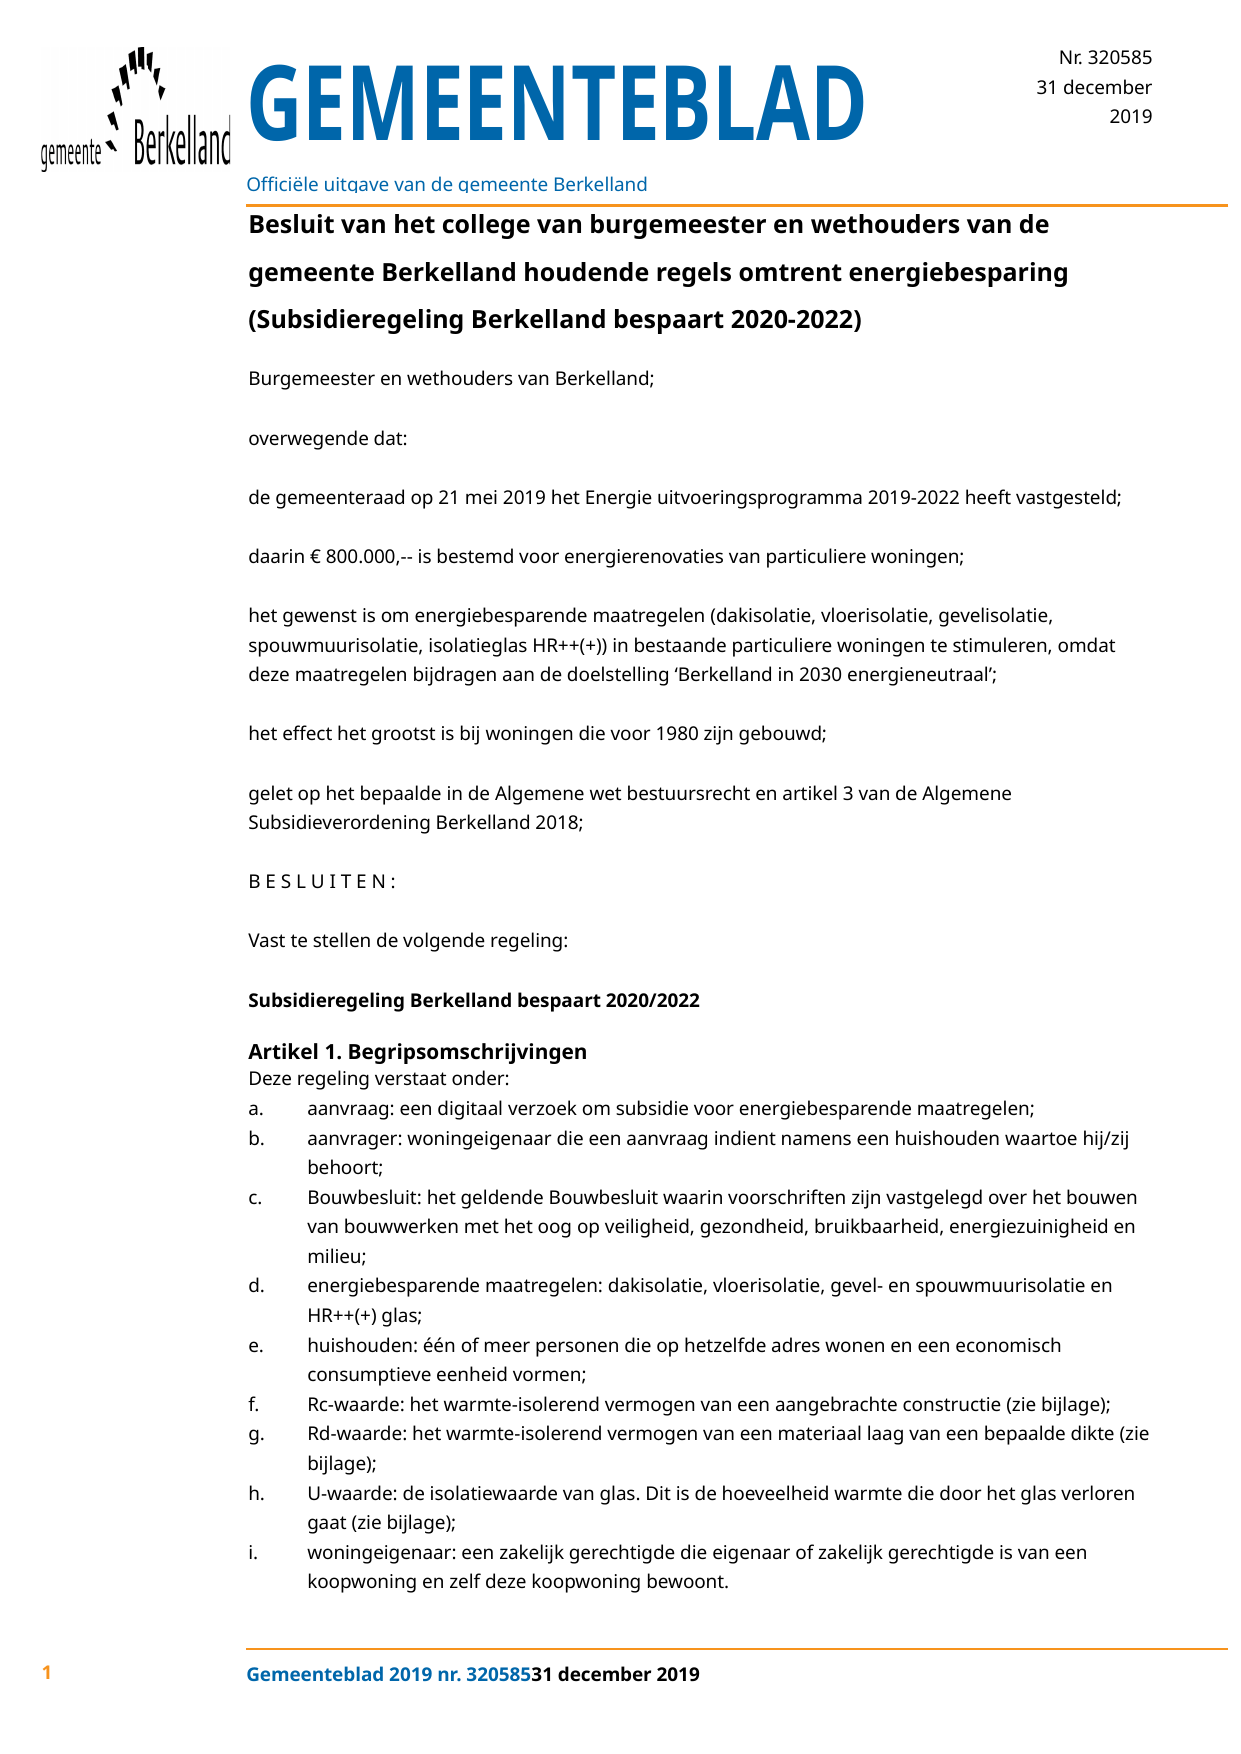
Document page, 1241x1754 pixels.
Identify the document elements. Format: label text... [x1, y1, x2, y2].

text Besluit van het college van burgemeester en wethouders van de gemeente Berkelland houdende regels omtrent energiebesparing (Subsidieregeling Berkelland bespaart 2020-2022) [248, 207, 1152, 336]
picture [41, 47, 231, 172]
list aanvrager: woningeigenaar die een aanvraag indient namens een huishouden waartoe hij/zij behoort; [248, 1125, 1152, 1180]
text de gemeenteraad op 21 mei 2019 het Energie uitvoeringsprogramma 2019-2022 heeft vastgesteld; [248, 484, 1152, 509]
text Burgemeester en wethouders van Berkelland; [248, 366, 1152, 391]
list huishouden: één of meer personen die op hetzelfde adres wonen en een economisch consumptieve eenheid vormen; [248, 1332, 1152, 1387]
list woningeigenaar: een zakelijk gerechtigde die eigenaar of zakelijk gerechtigde is van een koopwoning en zelf deze koopwoning bewoont. [248, 1539, 1152, 1594]
text het gewenst is om energiebesparende maatregelen (dakisolatie, vloerisolatie, gevelisolatie, spouwmuurisolatie, isolatieglas HR++(+)) in bestaande particuliere woningen te stimuleren, omdat deze maatregelen bijdragen aan de doelstelling ‘Berkelland in 2030 energieneutraal’; [248, 602, 1152, 687]
text Vast te stellen de volgende regeling: [248, 928, 1152, 953]
text het effect het grootst is bij woningen die voor 1980 zijn gebouwd; [248, 721, 1152, 746]
text gelet op het bepaalde in de Algemene wet bestuursrecht en artikel 3 van de Algemene Subsidieverordening Berkelland 2018; [248, 780, 1152, 835]
list energiebesparende maatregelen: dakisolatie, vloerisolatie, gevel- en spouwmuurisolatie en HR++(+) glas; [248, 1273, 1152, 1328]
text daarin € 800.000,-- is bestemd voor energierenovaties van particuliere woningen; [248, 543, 1152, 569]
list aanvraag: een digitaal verzoek om subsidie voor energiebesparende maatregelen; [248, 1095, 1152, 1121]
list Rc-waarde: het warmte-isolerend vermogen van een aangebrachte constructie (zie bijlage); [248, 1391, 1152, 1417]
list Bouwbesluit: het geldende Bouwbesluit waarin voorschriften zijn vastgelegd over het bouwen van bouwwerken met het oog op veiligheid, gezondheid, bruikbaarheid, energiezuinigheid en milieu; [248, 1184, 1152, 1269]
list Rd-waarde: het warmte-isolerend vermogen van een materiaal laag van een bepaalde dikte (zie bijlage); [248, 1421, 1152, 1476]
list U-waarde: de isolatiewaarde van glas. Dit is de hoeveelheid warmte die door het glas verloren gaat (zie bijlage); [248, 1480, 1152, 1535]
text Artikel 1. Begripsomschrijvingen [248, 1037, 1152, 1066]
text Subsidieregeling Berkelland bespaart 2020/2022 [248, 987, 1152, 1012]
text B E S L U I T E N : [248, 868, 1152, 894]
text overwegende dat: [248, 425, 1152, 450]
text Deze regeling verstaat onder: [248, 1066, 1152, 1091]
